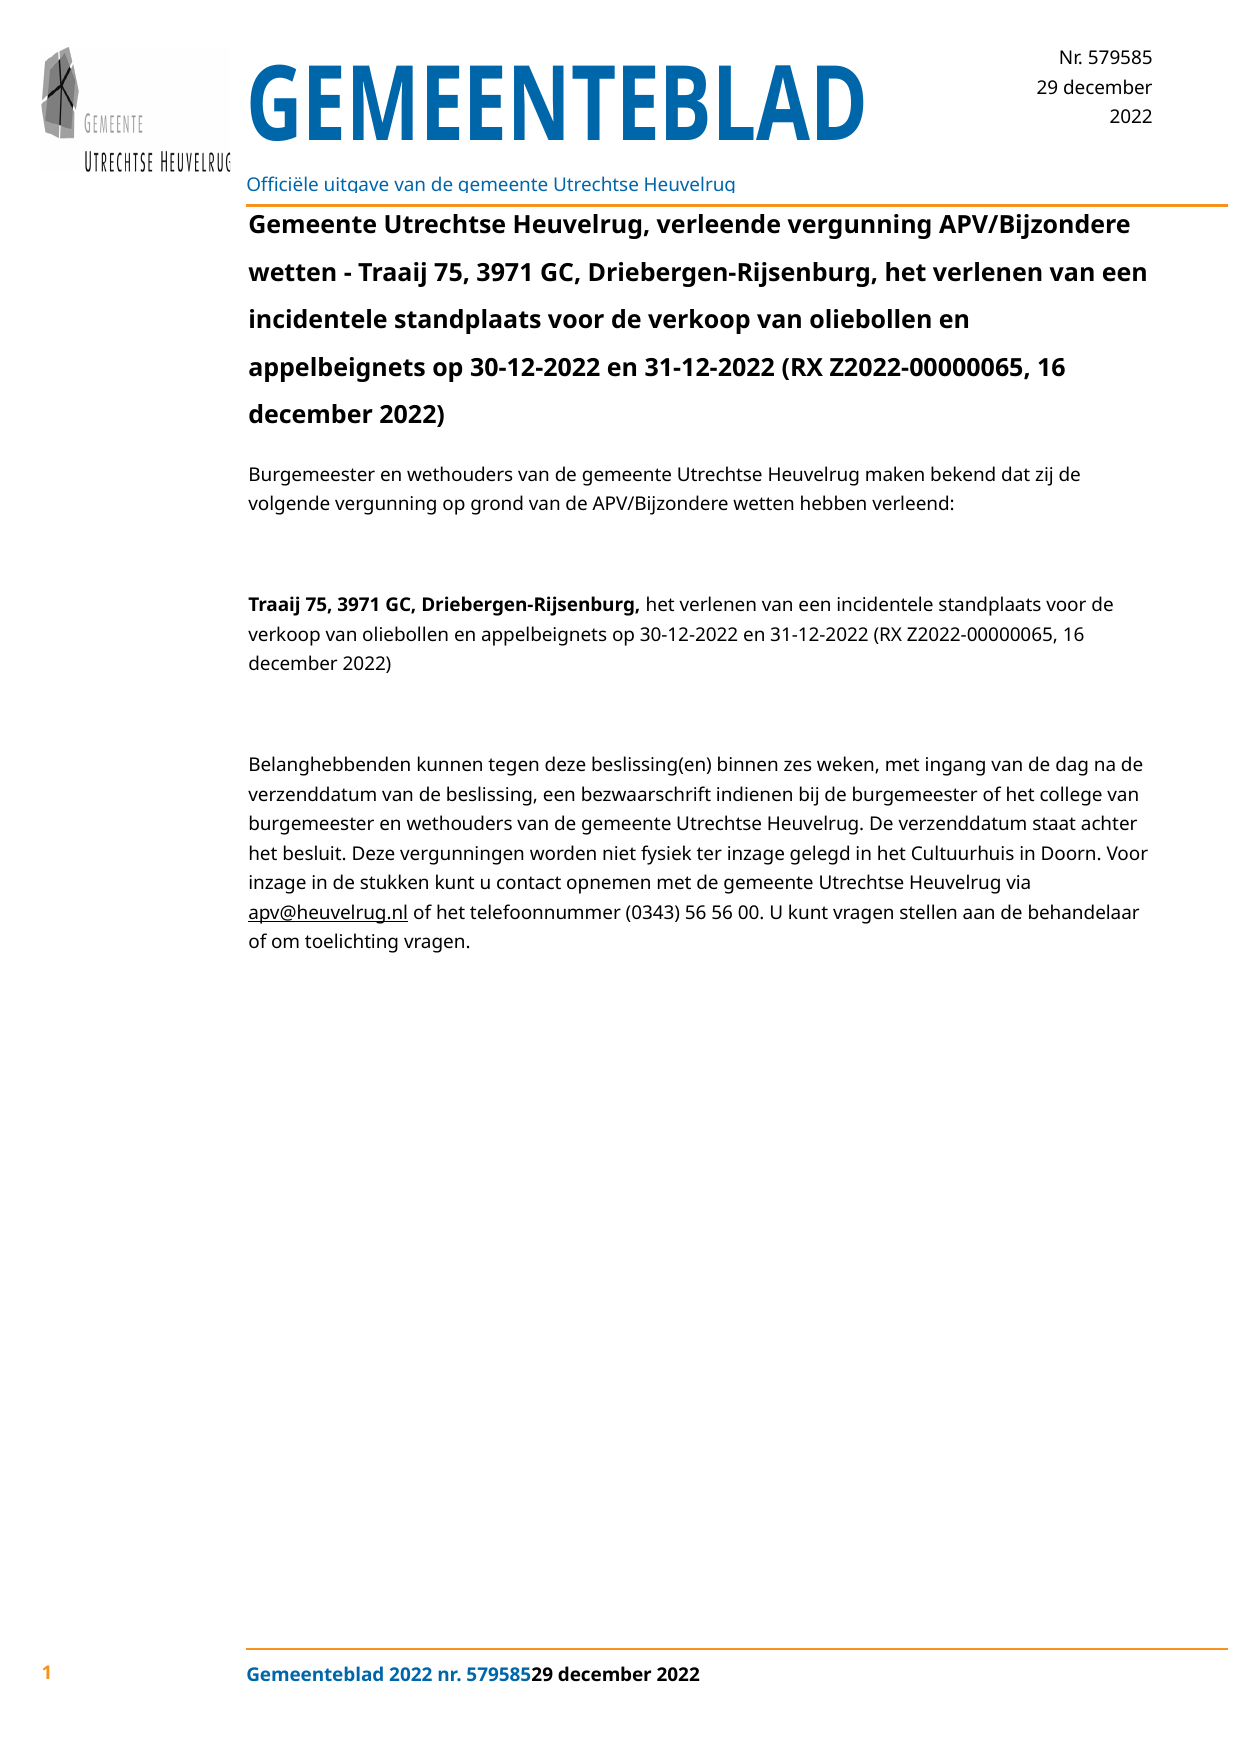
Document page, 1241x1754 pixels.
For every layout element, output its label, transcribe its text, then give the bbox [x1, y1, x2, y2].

text Belanghebbenden kunnen tegen deze beslissing(en) binnen zes weken, met ingang van de dag na de verzenddatum van de beslissing, een bezwaarschrift indienen bij de burgemeester of het college van burgemeester en wethouders van de gemeente Utrechtse Heuvelrug. De verzenddatum staat achter het besluit. Deze vergunningen worden niet fysiek ter inzage gelegd in het Cultuurhuis in Doorn. Voor inzage in de stukken kunt u contact opnemen met de gemeente Utrechtse Heuvelrug via apv@heuvelrug.nl of het telefoonnummer (0343) 56 56 00. U kunt vragen stellen aan de behandelaar of om toelichting vragen. [248, 751, 1152, 954]
picture [41, 47, 231, 172]
text Burgemeester en wethouders van de gemeente Utrechtse Heuvelrug maken bekend dat zij de volgende vergunning op grond van de APV/Bijzondere wetten hebben verleend: [248, 461, 1152, 516]
text Traaij 75, 3971 GC, Driebergen-Rijsenburg, het verlenen van een incidentele standplaats voor de verkoop van oliebollen en appelbeignets op 30-12-2022 en 31-12-2022 (RX Z2022-00000065, 16 december 2022) [248, 591, 1152, 676]
text Gemeente Utrechtse Heuvelrug, verleende vergunning APV/Bijzondere wetten - Traaij 75, 3971 GC, Driebergen-Rijsenburg, het verlenen van een incidentele standplaats voor de verkoop van oliebollen en appelbeignets op 30-12-2022 en 31-12-2022 (RX Z2022-00000065, 16 december 2022) [248, 207, 1152, 431]
